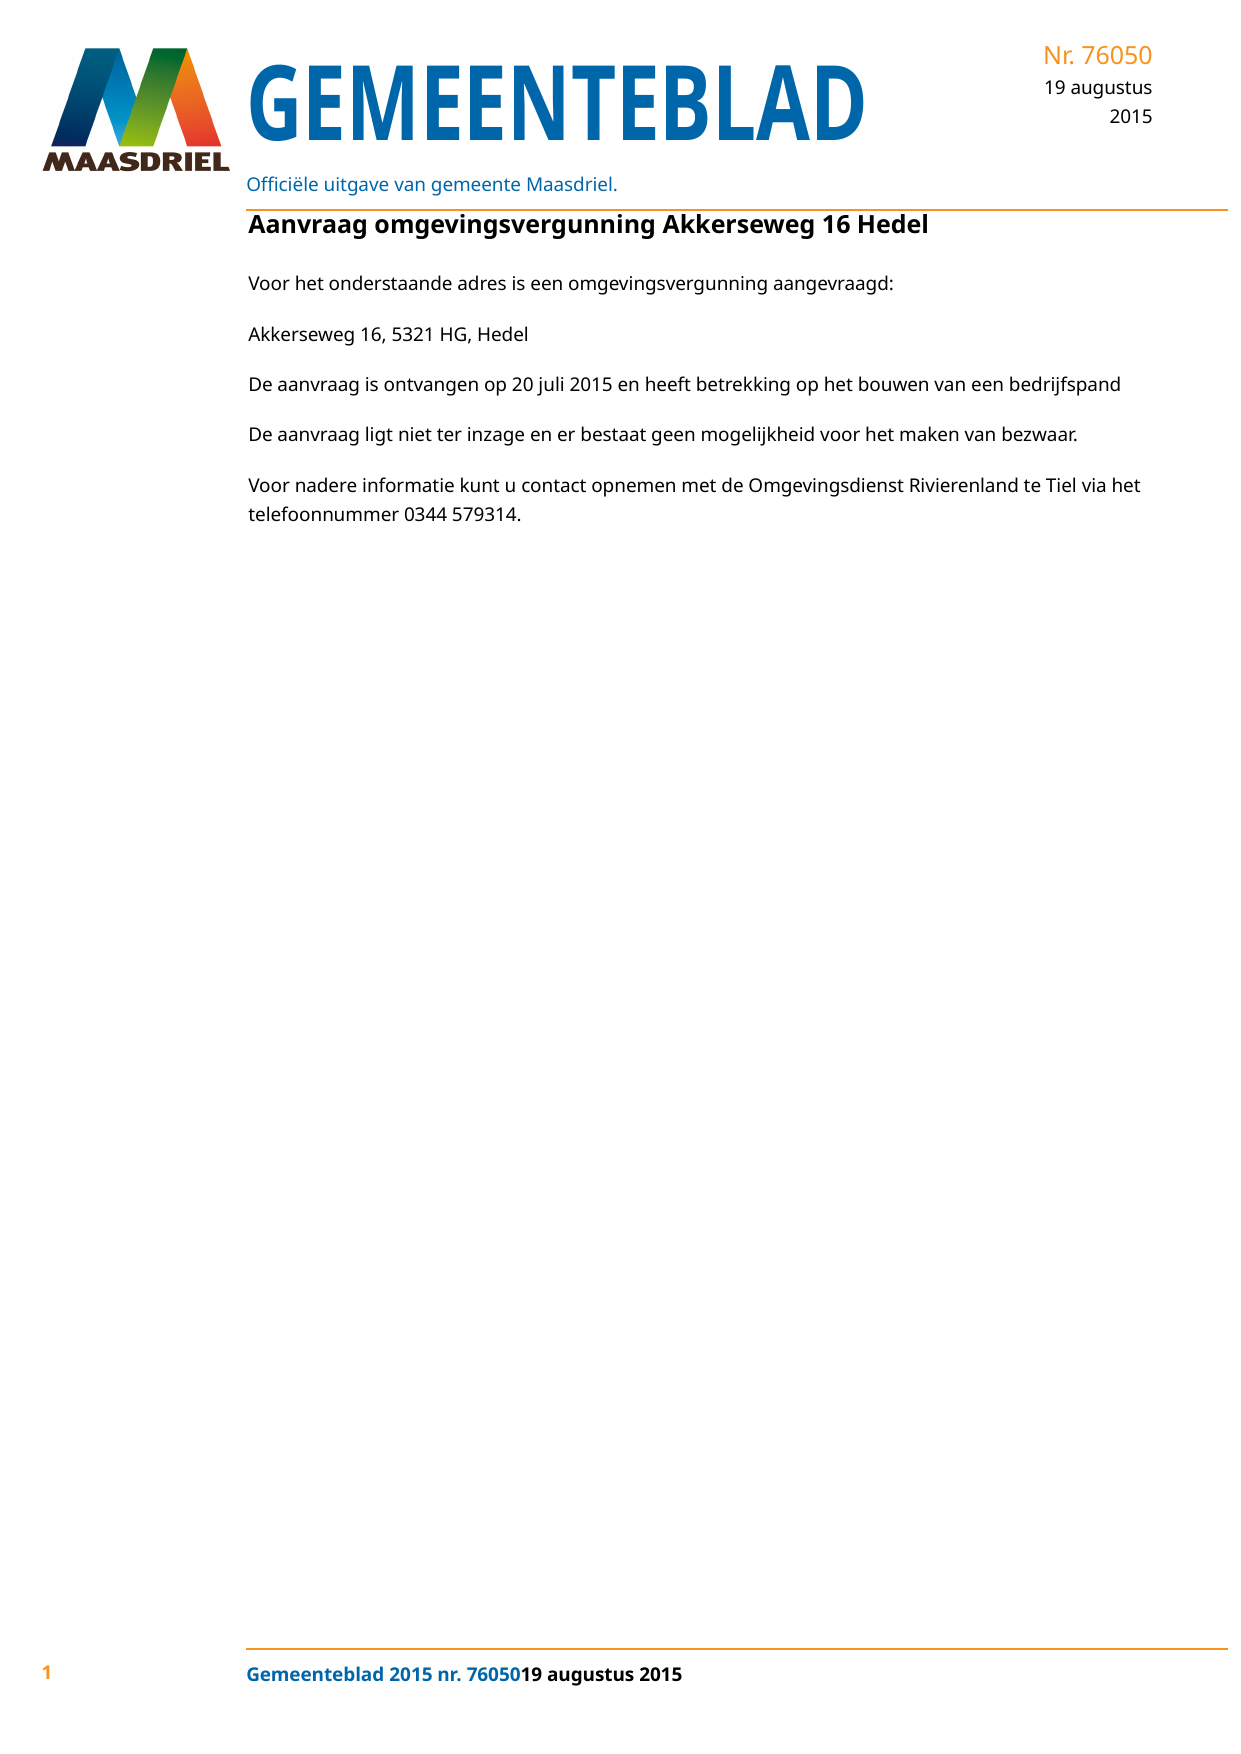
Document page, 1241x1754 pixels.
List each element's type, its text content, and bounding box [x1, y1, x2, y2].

text De aanvraag is ontvangen op 20 juli 2015 en heeft betrekking op het bouwen van een bedrijfspand [248, 371, 1152, 397]
text Akkerseweg 16, 5321 HG, Hedel [248, 321, 1152, 346]
text Aanvraag omgevingsvergunning Akkerseweg 16 Hedel [248, 211, 1152, 241]
text De aanvraag ligt niet ter inzage en er bestaat geen mogelijkheid voor het maken van bezwaar. [248, 422, 1152, 447]
text Voor nadere informatie kunt u contact opnemen met de Omgevingsdienst Rivierenland te Tiel via het telefoonnummer 0344 579314. [248, 472, 1152, 527]
picture [41, 47, 231, 172]
text Voor het onderstaande adres is een omgevingsvergunning aangevraagd: [248, 270, 1152, 296]
